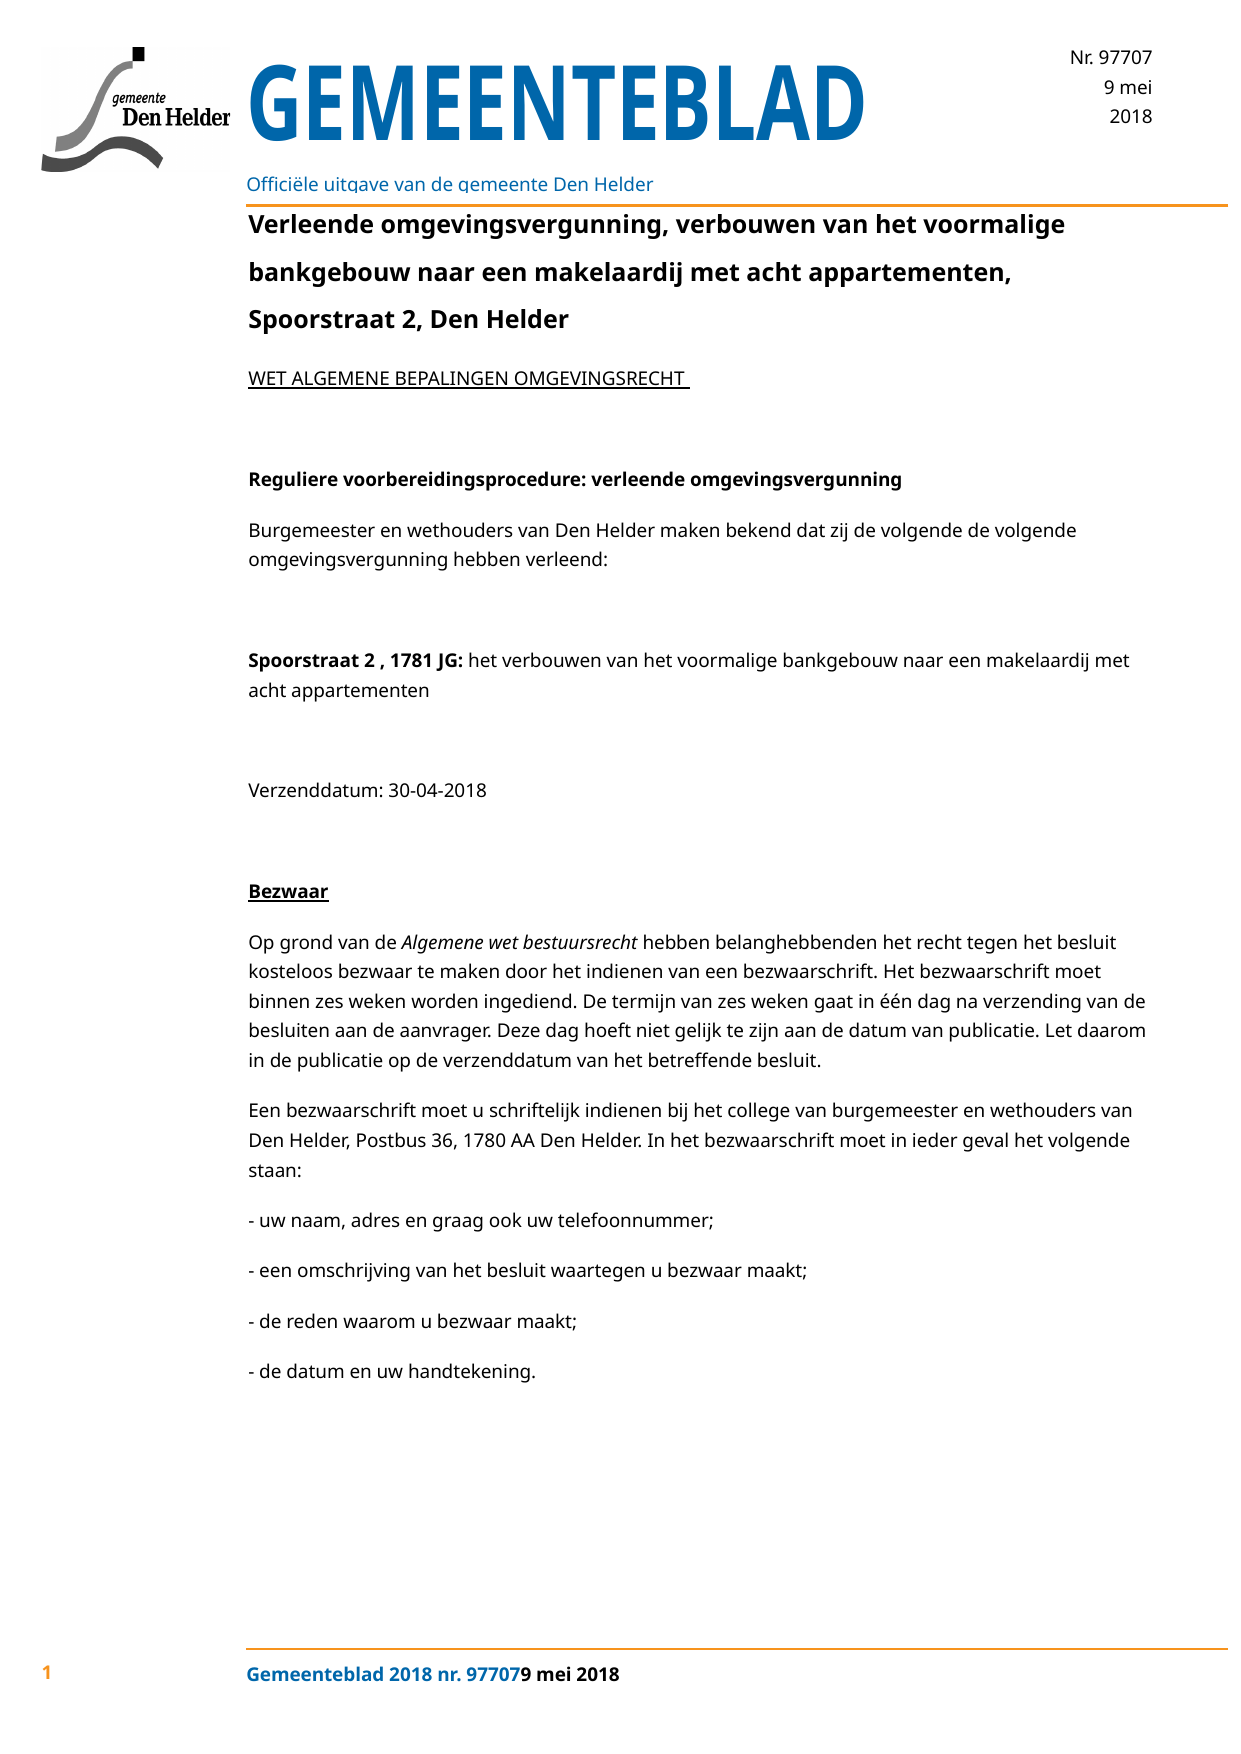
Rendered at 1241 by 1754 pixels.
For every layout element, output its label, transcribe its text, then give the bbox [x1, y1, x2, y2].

text - uw naam, adres en graag ook uw telefoonnummer; [248, 1207, 1152, 1233]
text Burgemeester en wethouders van Den Helder maken bekend dat zij de volgende de volgende omgevingsvergunning hebben verleend: [248, 517, 1152, 572]
text - de datum en uw handtekening. [248, 1358, 1152, 1384]
text WET ALGEMENE BEPALINGEN OMGEVINGSRECHT [248, 366, 1152, 391]
text Verleende omgevingsvergunning, verbouwen van het voormalige bankgebouw naar een makelaardij met acht appartementen, Spoorstraat 2, Den Helder [248, 207, 1152, 336]
text Een bezwaarschrift moet u schriftelijk indienen bij het college van burgemeester en wethouders van Den Helder, Postbus 36, 1780 AA Den Helder. In het bezwaarschrift moet in ieder geval het volgende staan: [248, 1098, 1152, 1182]
text Op grond van de Algemene wet bestuursrecht hebben belanghebbenden het recht tegen het besluit kosteloos bezwaar te maken door het indienen van een bezwaarschrift. Het bezwaarschrift moet binnen zes weken worden ingediend. De termijn van zes weken gaat in één dag na verzending van de besluiten aan de aanvrager. Deze dag hoeft niet gelijk te zijn aan de datum van publicatie. Let daarom in de publicatie op de verzenddatum van het betreffende besluit. [248, 929, 1152, 1073]
picture [41, 47, 231, 172]
text Verzenddatum: 30-04-2018 [248, 778, 1152, 803]
text - de reden waarom u bezwaar maakt; [248, 1308, 1152, 1334]
text - een omschrijving van het besluit waartegen u bezwaar maakt; [248, 1258, 1152, 1283]
text Spoorstraat 2 , 1781 JG: het verbouwen van het voormalige bankgebouw naar een makelaardij met acht appartementen [248, 647, 1152, 702]
text Reguliere voorbereidingsprocedure: verleende omgevingsvergunning [248, 466, 1152, 492]
text Bezwaar [248, 878, 1152, 904]
